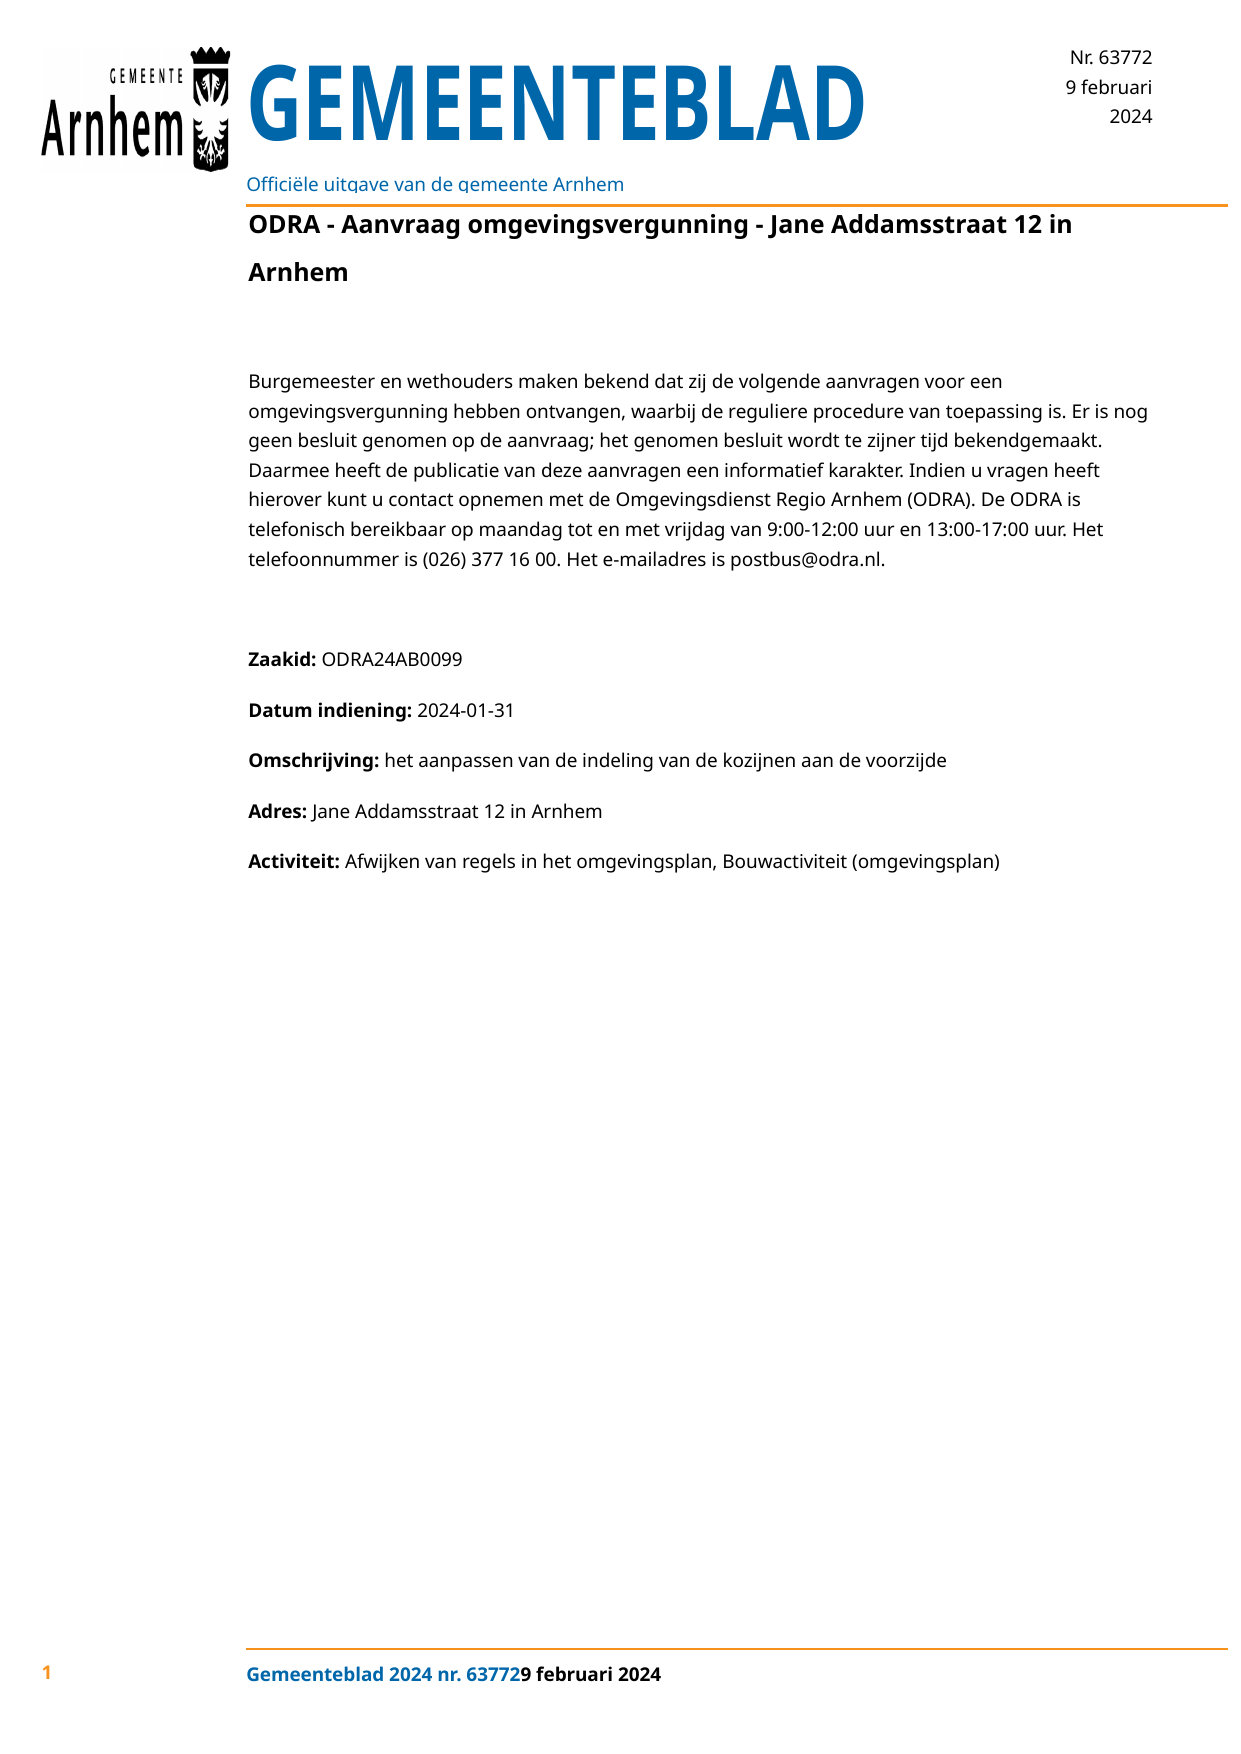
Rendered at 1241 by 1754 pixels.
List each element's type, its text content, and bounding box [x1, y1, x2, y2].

text Activiteit: Afwijken van regels in het omgevingsplan, Bouwactiviteit (omgevingsplan) [248, 848, 1152, 874]
text Burgemeester en wethouders maken bekend dat zij de volgende aanvragen voor een omgevingsvergunning hebben ontvangen, waarbij de reguliere procedure van toepassing is. Er is nog geen besluit genomen op de aanvraag; het genomen besluit wordt te zijner tijd bekendgemaakt. Daarmee heeft de publicatie van deze aanvragen een informatief karakter. Indien u vragen heeft hierover kunt u contact opnemen met de Omgevingsdienst Regio Arnhem (ODRA). De ODRA is telefonisch bereikbaar op maandag tot en met vrijdag van 9:00-12:00 uur en 13:00-17:00 uur. Het telefoonnummer is (026) 377 16 00. Het e-mailadres is postbus@odra.nl. [248, 368, 1152, 572]
text Zaakid: ODRA24AB0099 [248, 647, 1152, 672]
text Datum indiening: 2024-01-31 [248, 697, 1152, 723]
text ODRA - Aanvraag omgevingsvergunning - Jane Addamsstraat 12 in Arnhem [248, 207, 1152, 288]
picture [41, 47, 231, 172]
text Adres: Jane Addamsstraat 12 in Arnhem [248, 798, 1152, 824]
text Omschrijving: het aanpassen van de indeling van de kozijnen aan de voorzijde [248, 747, 1152, 773]
